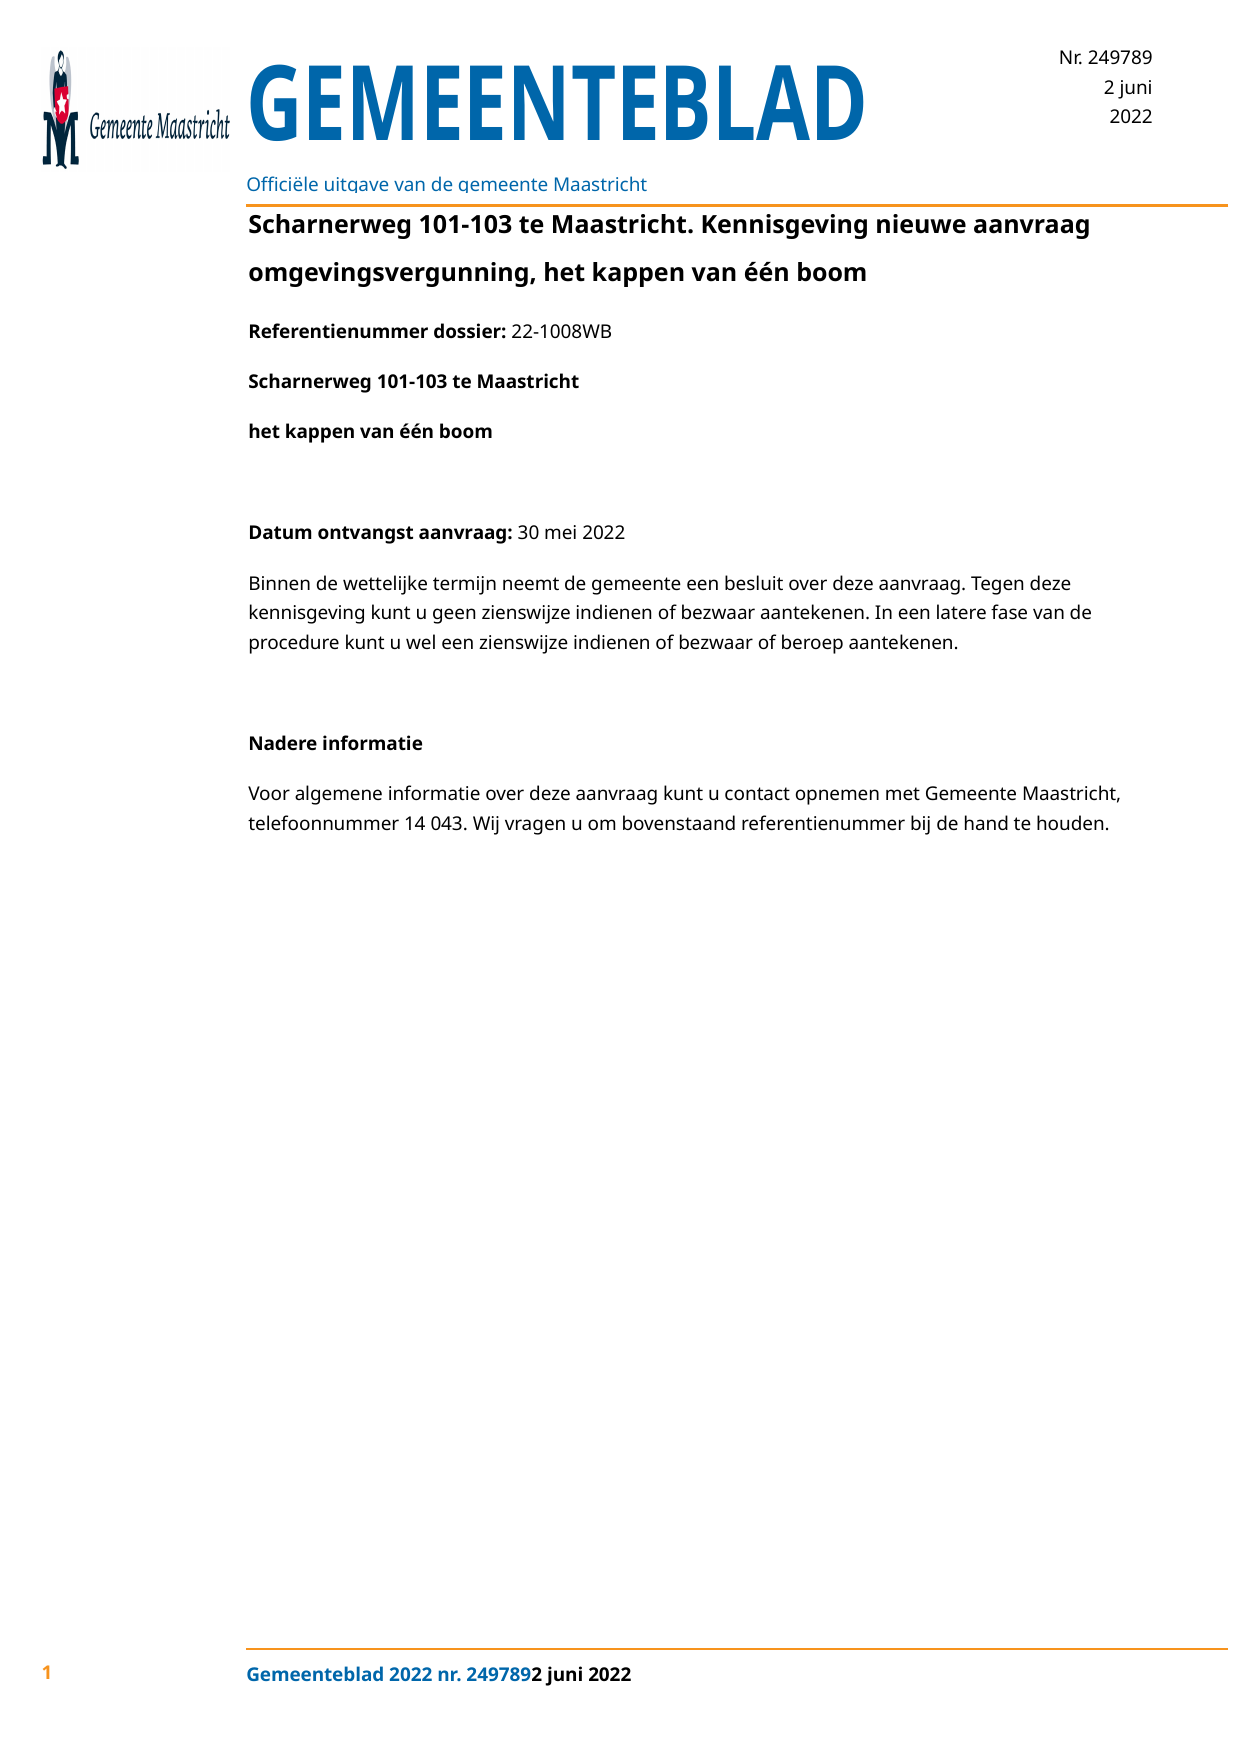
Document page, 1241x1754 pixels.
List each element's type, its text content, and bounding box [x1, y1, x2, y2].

text Scharnerweg 101-103 te Maastricht [248, 368, 1152, 394]
text het kappen van één boom [248, 419, 1152, 444]
text Voor algemene informatie over deze aanvraag kunt u contact opnemen met Gemeente Maastricht, telefoonnummer 14 043. Wij vragen u om bovenstaand referentienummer bij de hand te houden. [248, 780, 1152, 836]
text Datum ontvangst aanvraag: 30 mei 2022 [248, 519, 1152, 545]
text Referentienummer dossier: 22-1008WB [248, 318, 1152, 344]
text Scharnerweg 101-103 te Maastricht. Kennisgeving nieuwe aanvraag omgevingsvergunning, het kappen van één boom [248, 207, 1152, 288]
text Nadere informatie [248, 730, 1152, 756]
picture [41, 47, 231, 172]
text Binnen de wettelijke termijn neemt de gemeente een besluit over deze aanvraag. Tegen deze kennisgeving kunt u geen zienswijze indienen of bezwaar aantekenen. In een latere fase van de procedure kunt u wel een zienswijze indienen of bezwaar of beroep aantekenen. [248, 570, 1152, 655]
